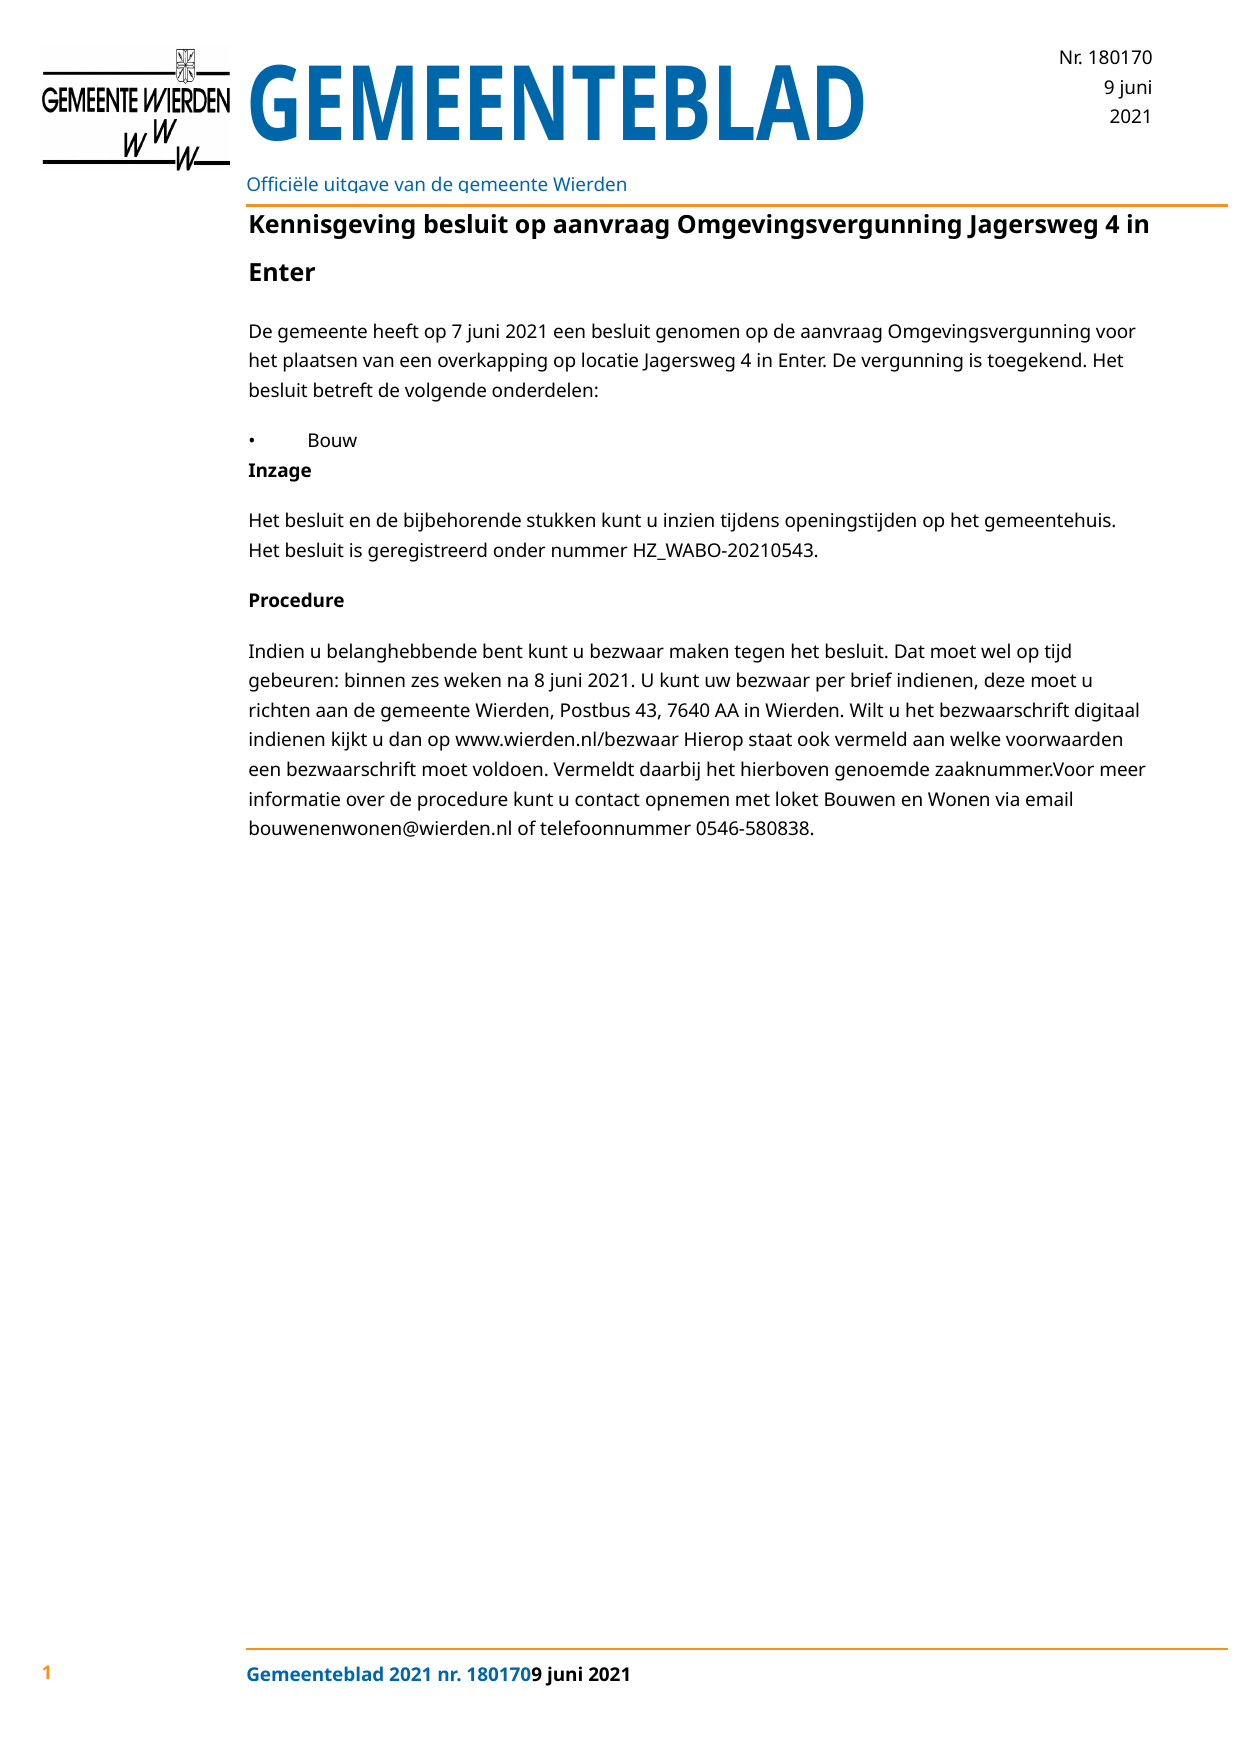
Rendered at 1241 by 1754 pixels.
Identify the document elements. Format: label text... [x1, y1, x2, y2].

list Bouw [248, 427, 1152, 453]
text Het besluit en de bijbehorende stukken kunt u inzien tijdens openingstijden op het gemeentehuis. Het besluit is geregistreerd onder nummer HZ_WABO-20210543. [248, 507, 1152, 563]
text Kennisgeving besluit op aanvraag Omgevingsvergunning Jagersweg 4 in Enter [248, 207, 1152, 288]
text Inzage [248, 457, 1152, 483]
text Indien u belanghebbende bent kunt u bezwaar maken tegen het besluit. Dat moet wel op tijd gebeuren: binnen zes weken na 8 juni 2021. U kunt uw bezwaar per brief indienen, deze moet u richten aan de gemeente Wierden, Postbus 43, 7640 AA in Wierden. Wilt u het bezwaarschrift digitaal indienen kijkt u dan op www.wierden.nl/bezwaar Hierop staat ook vermeld aan welke voorwaarden een bezwaarschrift moet voldoen. Vermeldt daarbij het hierboven genoemde zaaknummer.Voor meer informatie over de procedure kunt u contact opnemen met loket Bouwen en Wonen via email bouwenenwonen@wierden.nl of telefoonnummer 0546-580838. [248, 638, 1152, 841]
text Procedure [248, 587, 1152, 613]
text De gemeente heeft op 7 juni 2021 een besluit genomen op de aanvraag Omgevingsvergunning voor het plaatsen van een overkapping op locatie Jagersweg 4 in Enter. De vergunning is toegekend. Het besluit betreft de volgende onderdelen: [248, 318, 1152, 403]
picture [41, 47, 231, 172]
